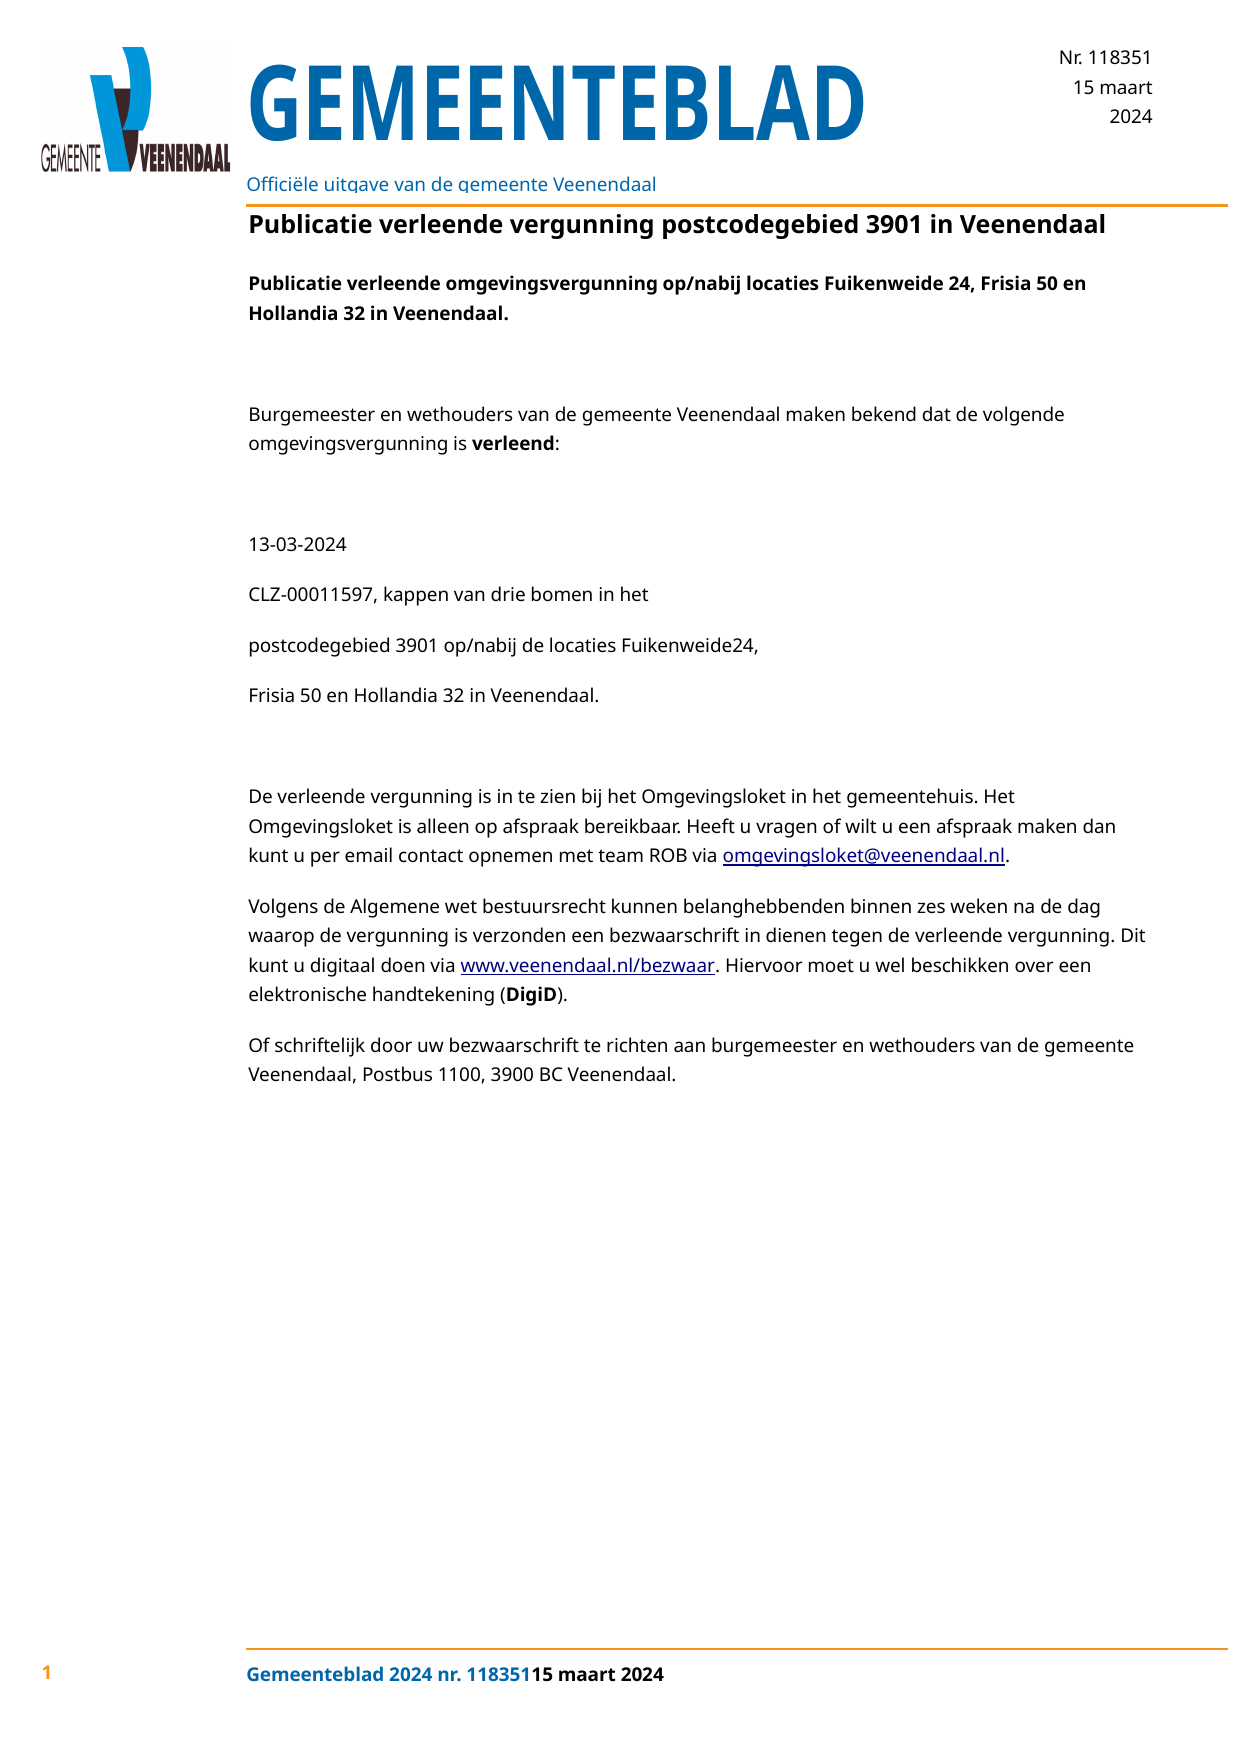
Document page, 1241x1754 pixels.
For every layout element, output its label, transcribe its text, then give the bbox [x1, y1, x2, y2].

text Frisia 50 en Hollandia 32 in Veenendaal. [248, 682, 1152, 708]
picture [41, 47, 130, 172]
text Burgemeester en wethouders van de gemeente Veenendaal maken bekend dat de volgende omgevingsvergunning is verleend: [248, 401, 1152, 456]
text Publicatie verleende vergunning postcodegebied 3901 in Veenendaal [248, 207, 1152, 241]
text Publicatie verleende omgevingsvergunning op/nabij locaties Fuikenweide 24, Frisia 50 en Hollandia 32 in Veenendaal. [248, 270, 1152, 326]
text 13-03-2024 [248, 531, 1152, 557]
picture [123, 47, 231, 172]
text De verleende vergunning is in te zien bij het Omgevingsloket in het gemeentehuis. Het Omgevingsloket is alleen op afspraak bereikbaar. Heeft u vragen of wilt u een afspraak maken dan kunt u per email contact opnemen met team ROB via omgevingsloket@veenendaal.nl. [248, 783, 1152, 868]
text postcodegebied 3901 op/nabij de locaties Fuikenweide24, [248, 632, 1152, 658]
text CLZ-00011597, kappen van drie bomen in het [248, 582, 1152, 607]
text Of schriftelijk door uw bezwaarschrift te richten aan burgemeester en wethouders van de gemeente Veenendaal, Postbus 1100, 3900 BC Veenendaal. [248, 1032, 1152, 1087]
text Volgens de Algemene wet bestuursrecht kunnen belanghebbenden binnen zes weken na de dag waarop de vergunning is verzonden een bezwaarschrift in dienen tegen de verleende vergunning. Dit kunt u digitaal doen via www.veenendaal.nl/bezwaar. Hiervoor moet u wel beschikken over een elektronische handtekening (DigiD). [248, 893, 1152, 1007]
